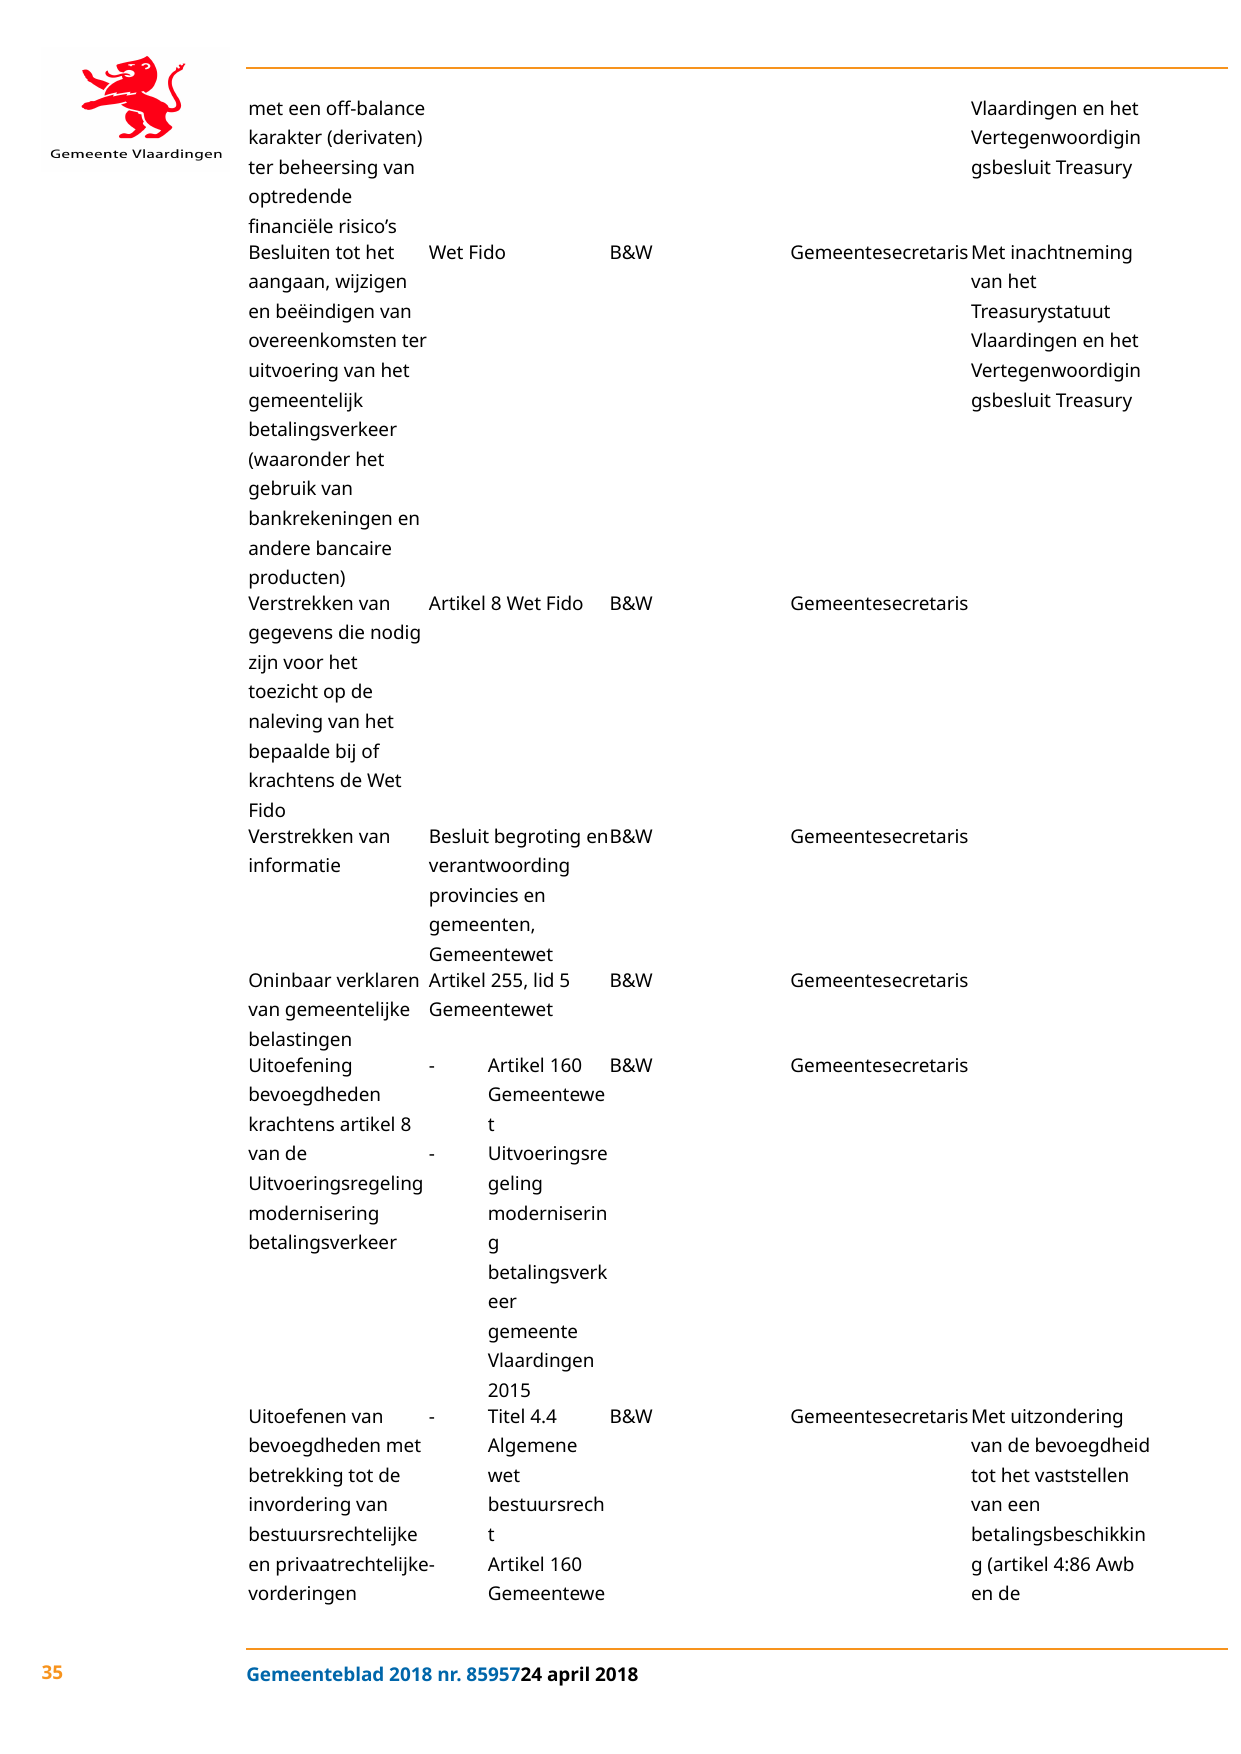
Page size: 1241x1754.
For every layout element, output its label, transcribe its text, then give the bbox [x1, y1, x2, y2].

table_cell Artikel 160 Gemeentewet Uitvoeringsregeling modernisering betalingsverkeer gemeente Vlaardingen 2015 [429, 1052, 609, 1403]
table_cell [971, 1052, 1152, 1403]
table_cell Titel 4.4 Algemene wet bestuursrecht Artikel 160 Gemeentewe [429, 1403, 609, 1606]
table_cell [971, 823, 1152, 967]
table_cell Gemeentesecretaris [790, 823, 971, 967]
table_cell Verstrekken van informatie [248, 823, 429, 967]
table_cell Oninbaar verklaren van gemeentelijke belastingen [248, 967, 429, 1052]
table_cell B&W [609, 823, 790, 967]
table_cell Met inachtneming van het Treasurystatuut Vlaardingen en het Vertegenwoordigingsbesluit Treasury [971, 239, 1152, 590]
table_cell Uitoefening bevoegdheden krachtens artikel 8 van de Uitvoeringsregeling modernisering betalingsverkeer [248, 1052, 429, 1403]
table_cell Verstrekken van gegevens die nodig zijn voor het toezicht op de naleving van het bepaalde bij of krachtens de Wet Fido [248, 590, 429, 823]
table_cell Gemeentesecretaris [790, 1052, 971, 1403]
table_cell Besluiten tot het aangaan, wijzigen en beëindigen van overeenkomsten ter uitvoering van het gemeentelijk betalingsverkeer (waaronder het gebruik van bankrekeningen en andere bancaire producten) [248, 239, 429, 590]
table_cell Gemeentesecretaris [790, 967, 971, 1052]
table_cell B&W [609, 1403, 790, 1606]
table_cell [429, 95, 609, 239]
table_cell Gemeentesecretaris [790, 239, 971, 590]
table_cell Besluit begroting en verantwoording provincies en gemeenten, Gemeentewet [429, 823, 609, 967]
table_cell Artikel 8 Wet Fido [429, 590, 609, 823]
table_cell B&W [609, 239, 790, 590]
table_cell [971, 590, 1152, 823]
table_cell [790, 95, 971, 239]
table_cell [609, 95, 790, 239]
table_cell B&W [609, 1052, 790, 1403]
table_cell Wet Fido [429, 239, 609, 590]
table_cell Gemeentesecretaris [790, 1403, 971, 1606]
table_cell B&W [609, 967, 790, 1052]
table_cell Uitoefenen van bevoegdheden met betrekking tot de invordering van bestuursrechtelijke en privaatrechtelijke vorderingen [248, 1403, 429, 1606]
table_cell [971, 967, 1152, 1052]
table_cell Vlaardingen en het Vertegenwoordigingsbesluit Treasury [971, 95, 1152, 239]
table_cell Met uitzondering van de bevoegdheid tot het vaststellen van een betalingsbeschikking (artikel 4:86 Awb en de [971, 1403, 1152, 1606]
table_cell Artikel 255, lid 5 Gemeentewet [429, 967, 609, 1052]
table_cell met een off-balance karakter (derivaten) ter beheersing van optredende financiële risico’s [248, 95, 429, 239]
table_cell Gemeentesecretaris [790, 590, 971, 823]
picture [41, 47, 231, 172]
table_cell B&W [609, 590, 790, 823]
